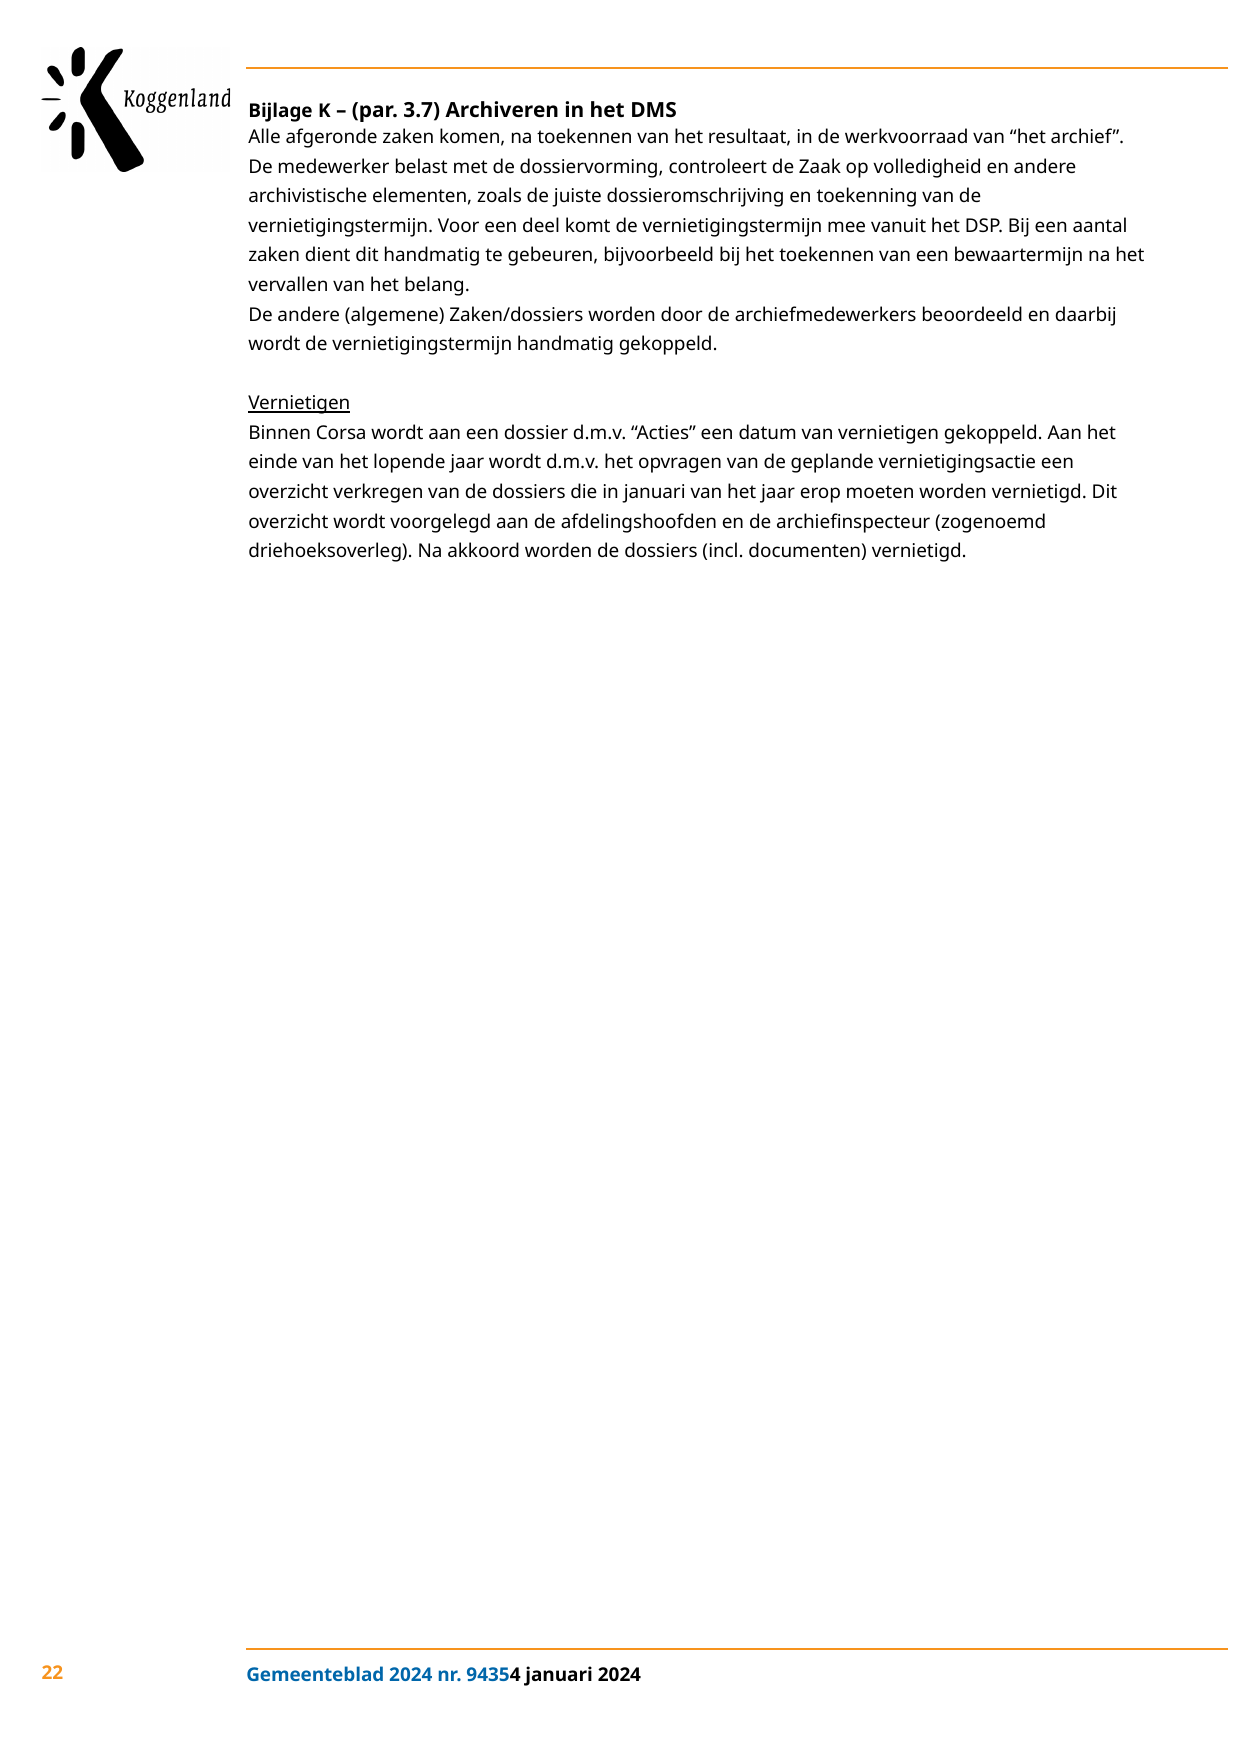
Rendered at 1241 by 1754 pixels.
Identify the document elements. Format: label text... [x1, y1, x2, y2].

text Alle afgeronde zaken komen, na toekennen van het resultaat, in de werkvoorraad van “het archief”. De medewerker belast met de dossiervorming, controleert de Zaak op volledigheid en andere archivistische elementen, zoals de juiste dossieromschrijving en toekenning van de vernietigingstermijn. Voor een deel komt de vernietigingstermijn mee vanuit het DSP. Bij een aantal zaken dient dit handmatig te gebeuren, bijvoorbeeld bij het toekennen van een bewaartermijn na het vervallen van het belang. [248, 123, 1152, 297]
text Bijlage K – (par. 3.7) Archiveren in het DMS [248, 95, 1152, 123]
text De andere (algemene) Zaken/dossiers worden door de archiefmedewerkers beoordeeld en daarbij wordt de vernietigingstermijn handmatig gekoppeld. [248, 301, 1152, 356]
picture [41, 47, 231, 172]
text Binnen Corsa wordt aan een dossier d.m.v. “Acties” een datum van vernietigen gekoppeld. Aan het einde van het lopende jaar wordt d.m.v. het opvragen van de geplande vernietigingsactie een overzicht verkregen van de dossiers die in januari van het jaar erop moeten worden vernietigd. Dit overzicht wordt voorgelegd aan de afdelingshoofden en de archiefinspecteur (zogenoemd driehoeksoverleg). Na akkoord worden de dossiers (incl. documenten) vernietigd. [248, 419, 1152, 563]
text Vernietigen [248, 389, 1152, 415]
